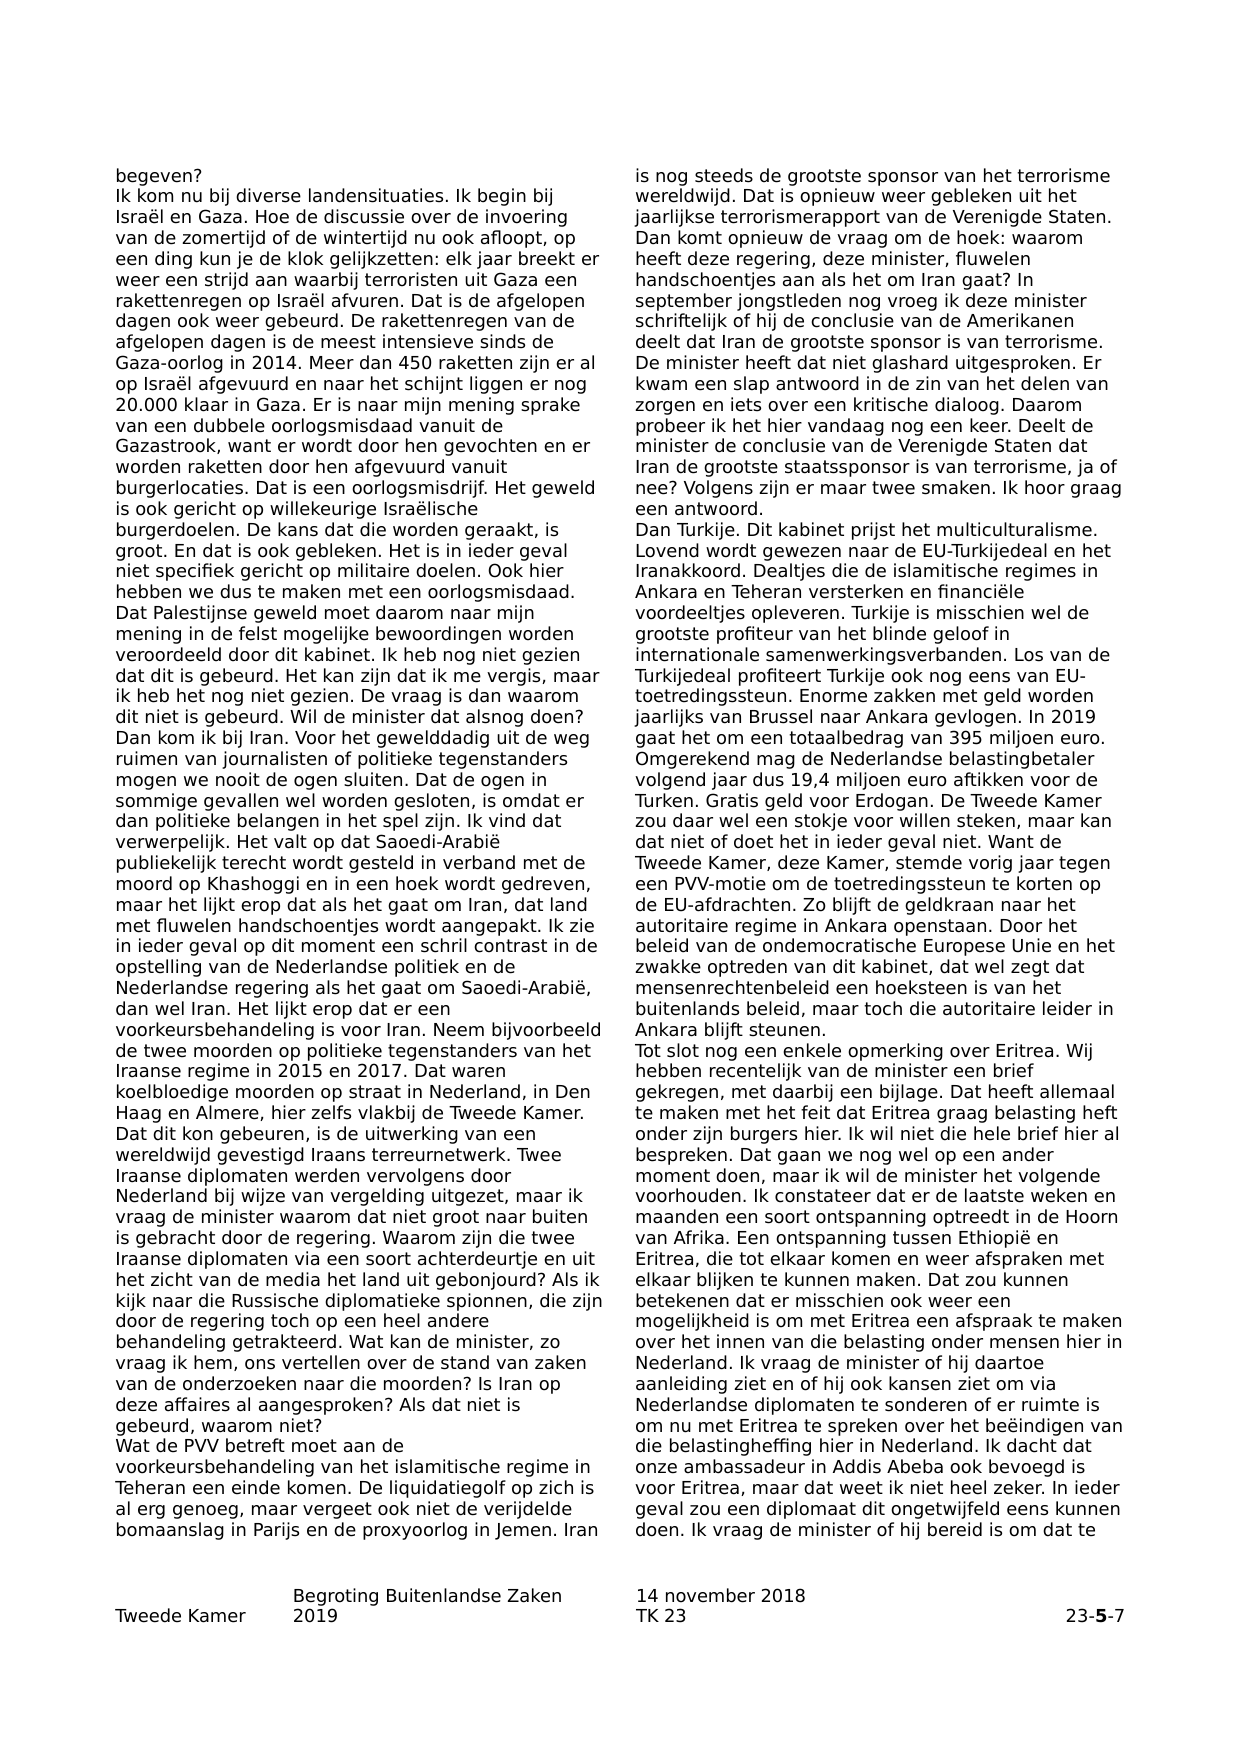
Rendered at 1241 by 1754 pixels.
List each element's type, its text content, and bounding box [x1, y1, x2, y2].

text is nog steeds de grootste sponsor van het terrorisme wereldwijd. Dat is opnieuw weer gebleken uit het jaarlijkse terrorismerapport van de Verenigde Staten. Dan komt opnieuw de vraag om de hoek: waarom heeft deze regering, deze minister, fluwelen handschoentjes aan als het om Iran gaat? In september jongstleden nog vroeg ik deze minister schriftelijk of hij de conclusie van de Amerikanen deelt dat Iran de grootste sponsor is van terrorisme. De minister heeft dat niet glashard uitgesproken. Er kwam een slap antwoord in de zin van het delen van zorgen en iets over een kritische dialoog. Daarom probeer ik het hier vandaag nog een keer. Deelt de minister de conclusie van de Verenigde Staten dat Iran de grootste staatssponsor is van terrorisme, ja of nee? Volgens zijn er maar twee smaken. Ik hoor graag een antwoord. [635, 165, 1125, 519]
text Wat de PVV betreft moet aan de voorkeursbehandeling van het islamitische regime in Teheran een einde komen. De liquidatiegolf op zich is al erg genoeg, maar vergeet ook niet de verijdelde bomaanslag in Parijs en de proxyoorlog in Jemen. Iran [115, 1436, 605, 1540]
text Ik kom nu bij diverse landensituaties. Ik begin bij Israël en Gaza. Hoe de discussie over de invoering van de zomertijd of de wintertijd nu ook afloopt, op een ding kun je de klok gelijkzetten: elk jaar breekt er weer een strijd aan waarbij terroristen uit Gaza een rakettenregen op Israël afvuren. Dat is de afgelopen dagen ook weer gebeurd. De rakettenregen van de afgelopen dagen is de meest intensieve sinds de Gaza-oorlog in 2014. Meer dan 450 raketten zijn er al op Israël afgevuurd en naar het schijnt liggen er nog 20.000 klaar in Gaza. Er is naar mijn mening sprake van een dubbele oorlogsmisdaad vanuit de Gazastrook, want er wordt door hen gevochten en er worden raketten door hen afgevuurd vanuit burgerlocaties. Dat is een oorlogsmisdrijf. Het geweld is ook gericht op willekeurige Israëlische burgerdoelen. De kans dat die worden geraakt, is groot. En dat is ook gebleken. Het is in ieder geval niet specifiek gericht op militaire doelen. Ook hier hebben we dus te maken met een oorlogsmisdaad. Dat Palestijnse geweld moet daarom naar mijn mening in de felst mogelijke bewoordingen worden veroordeeld door dit kabinet. Ik heb nog niet gezien dat dit is gebeurd. Het kan zijn dat ik me vergis, maar ik heb het nog niet gezien. De vraag is dan waarom dit niet is gebeurd. Wil de minister dat alsnog doen? [115, 186, 605, 728]
text Dan Turkije. Dit kabinet prijst het multiculturalisme. Lovend wordt gewezen naar de EU-Turkijedeal en het Iranakkoord. Dealtjes die de islamitische regimes in Ankara en Teheran versterken en financiële voordeeltjes opleveren. Turkije is misschien wel de grootste profiteur van het blinde geloof in internationale samenwerkingsverbanden. Los van de Turkijedeal profiteert Turkije ook nog eens van EU-toetredingssteun. Enorme zakken met geld worden jaarlijks van Brussel naar Ankara gevlogen. In 2019 gaat het om een totaalbedrag van 395 miljoen euro. Omgerekend mag de Nederlandse belastingbetaler volgend jaar dus 19,4 miljoen euro aftikken voor de Turken. Gratis geld voor Erdogan. De Tweede Kamer zou daar wel een stokje voor willen steken, maar kan dat niet of doet het in ieder geval niet. Want de Tweede Kamer, deze Kamer, stemde vorig jaar tegen een PVV-motie om de toetredingssteun te korten op de EU-afdrachten. Zo blijft de geldkraan naar het autoritaire regime in Ankara openstaan. Door het beleid van de ondemocratische Europese Unie en het zwakke optreden van dit kabinet, dat wel zegt dat mensenrechtenbeleid een hoeksteen is van het buitenlands beleid, maar toch die autoritaire leider in Ankara blijft steunen. [635, 519, 1125, 1040]
text Dan kom ik bij Iran. Voor het gewelddadig uit de weg ruimen van journalisten of politieke tegenstanders mogen we nooit de ogen sluiten. Dat de ogen in sommige gevallen wel worden gesloten, is omdat er dan politieke belangen in het spel zijn. Ik vind dat verwerpelijk. Het valt op dat Saoedi-Arabië publiekelijk terecht wordt gesteld in verband met de moord op Khashoggi en in een hoek wordt gedreven, maar het lijkt erop dat als het gaat om Iran, dat land met fluwelen handschoentjes wordt aangepakt. Ik zie in ieder geval op dit moment een schril contrast in de opstelling van de Nederlandse politiek en de Nederlandse regering als het gaat om Saoedi-Arabië, dan wel Iran. Het lijkt erop dat er een voorkeursbehandeling is voor Iran. Neem bijvoorbeeld de twee moorden op politieke tegenstanders van het Iraanse regime in 2015 en 2017. Dat waren koelbloedige moorden op straat in Nederland, in Den Haag en Almere, hier zelfs vlakbij de Tweede Kamer. Dat dit kon gebeuren, is de uitwerking van een wereldwijd gevestigd Iraans terreurnetwerk. Twee Iraanse diplomaten werden vervolgens door Nederland bij wijze van vergelding uitgezet, maar ik vraag de minister waarom dat niet groot naar buiten is gebracht door de regering. Waarom zijn die twee Iraanse diplomaten via een soort achterdeurtje en uit het zicht van de media het land uit gebonjourd? Als ik kijk naar die Russische diplomatieke spionnen, die zijn door de regering toch op een heel andere behandeling getrakteerd. Wat kan de minister, zo vraag ik hem, ons vertellen over de stand van zaken van de onderzoeken naar die moorden? Is Iran op deze affaires al aangesproken? Als dat niet is gebeurd, waarom niet? [115, 728, 605, 1436]
text begeven? [115, 165, 605, 186]
text Tot slot nog een enkele opmerking over Eritrea. Wij hebben recentelijk van de minister een brief gekregen, met daarbij een bijlage. Dat heeft allemaal te maken met het feit dat Eritrea graag belasting heft onder zijn burgers hier. Ik wil niet die hele brief hier al bespreken. Dat gaan we nog wel op een ander moment doen, maar ik wil de minister het volgende voorhouden. Ik constateer dat er de laatste weken en maanden een soort ontspanning optreedt in de Hoorn van Afrika. Een ontspanning tussen Ethiopië en Eritrea, die tot elkaar komen en weer afspraken met elkaar blijken te kunnen maken. Dat zou kunnen betekenen dat er misschien ook weer een mogelijkheid is om met Eritrea een afspraak te maken over het innen van die belasting onder mensen hier in Nederland. Ik vraag de minister of hij daartoe aanleiding ziet en of hij ook kansen ziet om via Nederlandse diplomaten te sonderen of er ruimte is om nu met Eritrea te spreken over het beëindigen van die belastingheffing hier in Nederland. Ik dacht dat onze ambassadeur in Addis Abeba ook bevoegd is voor Eritrea, maar dat weet ik niet heel zeker. In ieder geval zou een diplomaat dit ongetwijfeld eens kunnen doen. Ik vraag de minister of hij bereid is om dat te [635, 1040, 1125, 1540]
